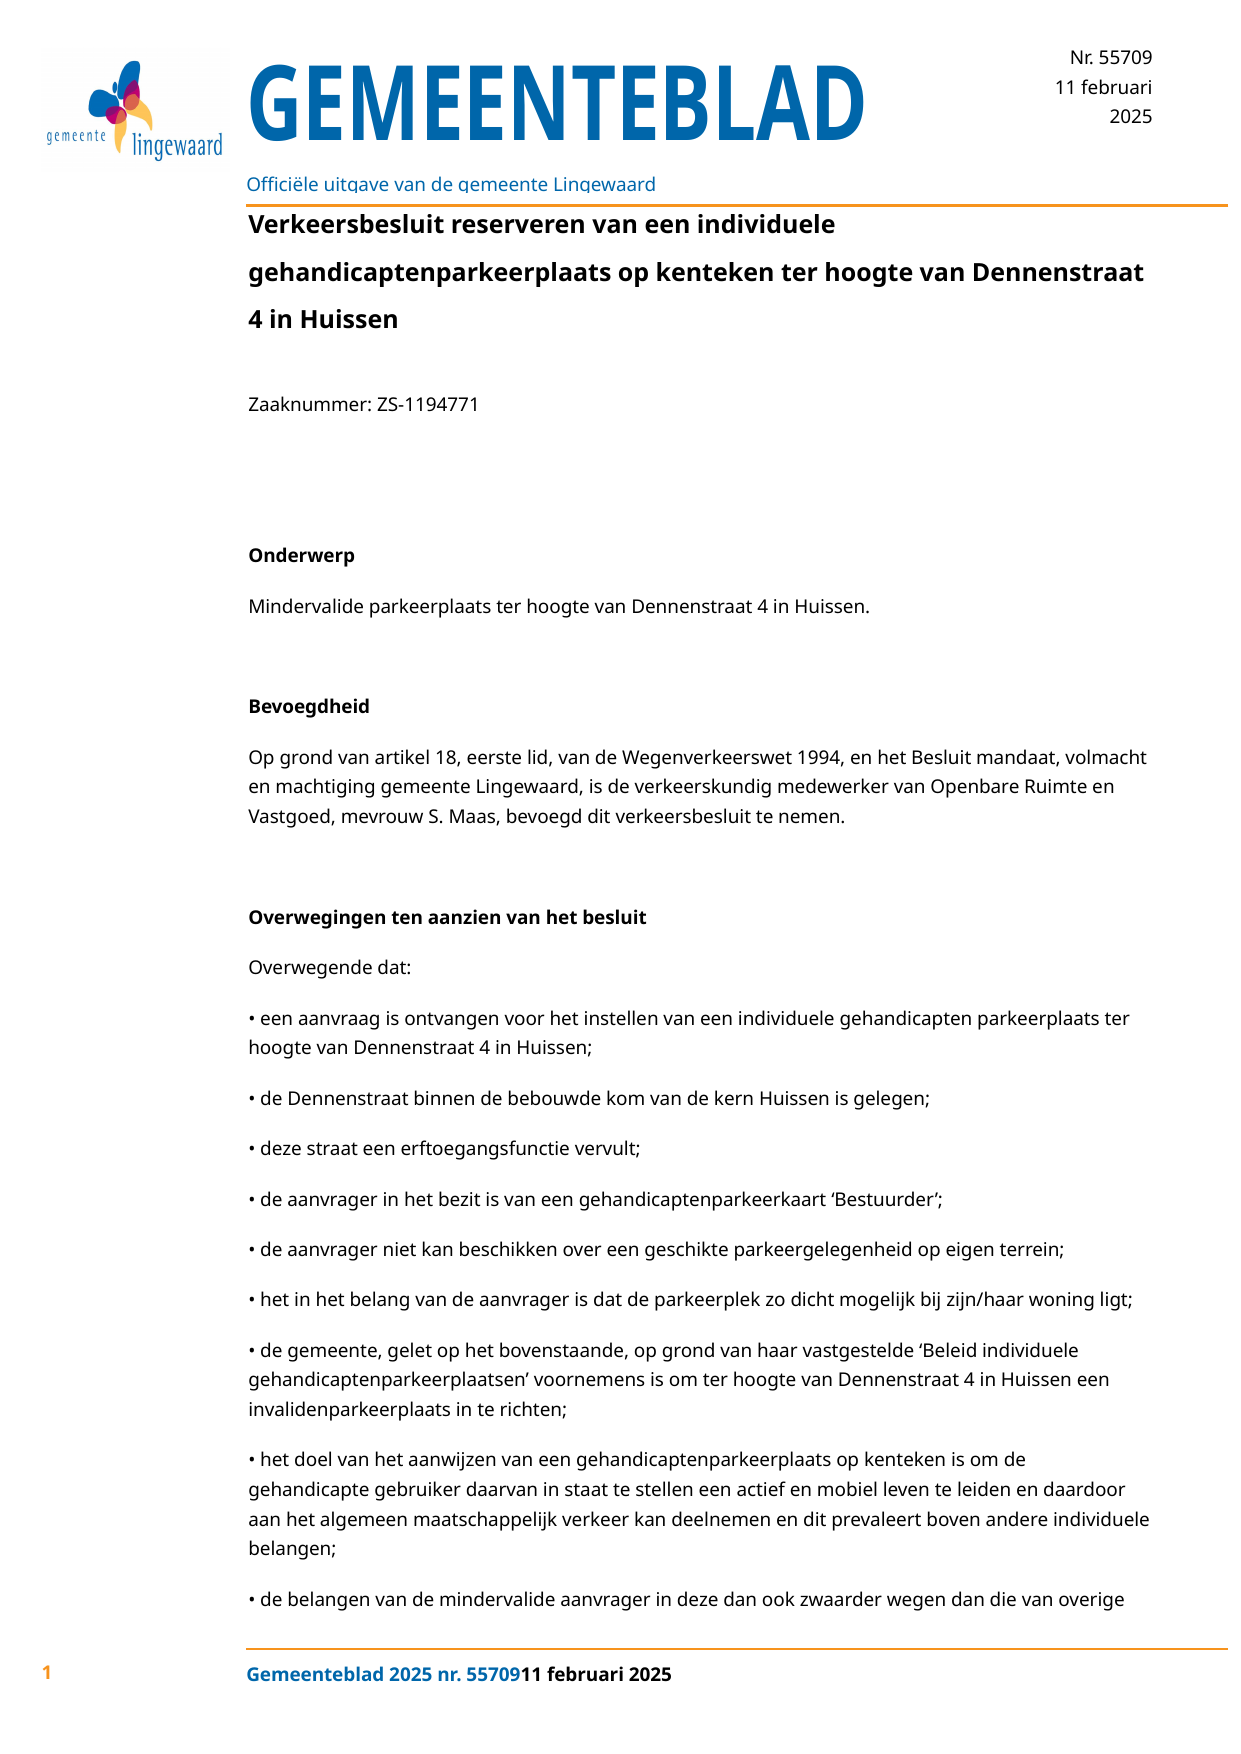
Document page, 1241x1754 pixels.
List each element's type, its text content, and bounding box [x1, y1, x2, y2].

text • de belangen van de mindervalide aanvrager in deze dan ook zwaarder wegen dan die van overige [248, 1586, 1152, 1612]
text • het in het belang van de aanvrager is dat de parkeerplek zo dicht mogelijk bij zijn/haar woning ligt; [248, 1287, 1152, 1312]
text • deze straat een erftoegangsfunctie vervult; [248, 1135, 1152, 1161]
text Overwegingen ten aanzien van het besluit [248, 904, 1152, 930]
text • de gemeente, gelet op het bovenstaande, op grond van haar vastgestelde ‘Beleid individuele gehandicaptenparkeerplaatsen’ voornemens is om ter hoogte van Dennenstraat 4 in Huissen een invalidenparkeerplaats in te richten; [248, 1337, 1152, 1422]
text Mindervalide parkeerplaats ter hoogte van Dennenstraat 4 in Huissen. [248, 593, 1152, 619]
text Verkeersbesluit reserveren van een individuele gehandicaptenparkeerplaats op kenteken ter hoogte van Dennenstraat 4 in Huissen [248, 207, 1152, 336]
text Bevoegdheid [248, 694, 1152, 719]
text Zaaknummer: ZS-1194771 [248, 391, 1152, 417]
text • de aanvrager in het bezit is van een gehandicaptenparkeerkaart ‘Bestuurder’; [248, 1186, 1152, 1212]
text Onderwerp [248, 542, 1152, 568]
text • het doel van het aanwijzen van een gehandicaptenparkeerplaats op kenteken is om de gehandicapte gebruiker daarvan in staat te stellen een actief en mobiel leven te leiden en daardoor aan het algemeen maatschappelijk verkeer kan deelnemen en dit prevaleert boven andere individuele belangen; [248, 1447, 1152, 1561]
text Op grond van artikel 18, eerste lid, van de Wegenverkeerswet 1994, en het Besluit mandaat, volmacht en machtiging gemeente Lingewaard, is de verkeerskundig medewerker van Openbare Ruimte en Vastgoed, mevrouw S. Maas, bevoegd dit verkeersbesluit te nemen. [248, 744, 1152, 829]
text Overwegende dat: [248, 954, 1152, 980]
text • een aanvraag is ontvangen voor het instellen van een individuele gehandicapten parkeerplaats ter hoogte van Dennenstraat 4 in Huissen; [248, 1005, 1152, 1060]
text • de aanvrager niet kan beschikken over een geschikte parkeergelegenheid op eigen terrein; [248, 1236, 1152, 1262]
picture [41, 47, 231, 172]
text • de Dennenstraat binnen de bebouwde kom van de kern Huissen is gelegen; [248, 1085, 1152, 1111]
